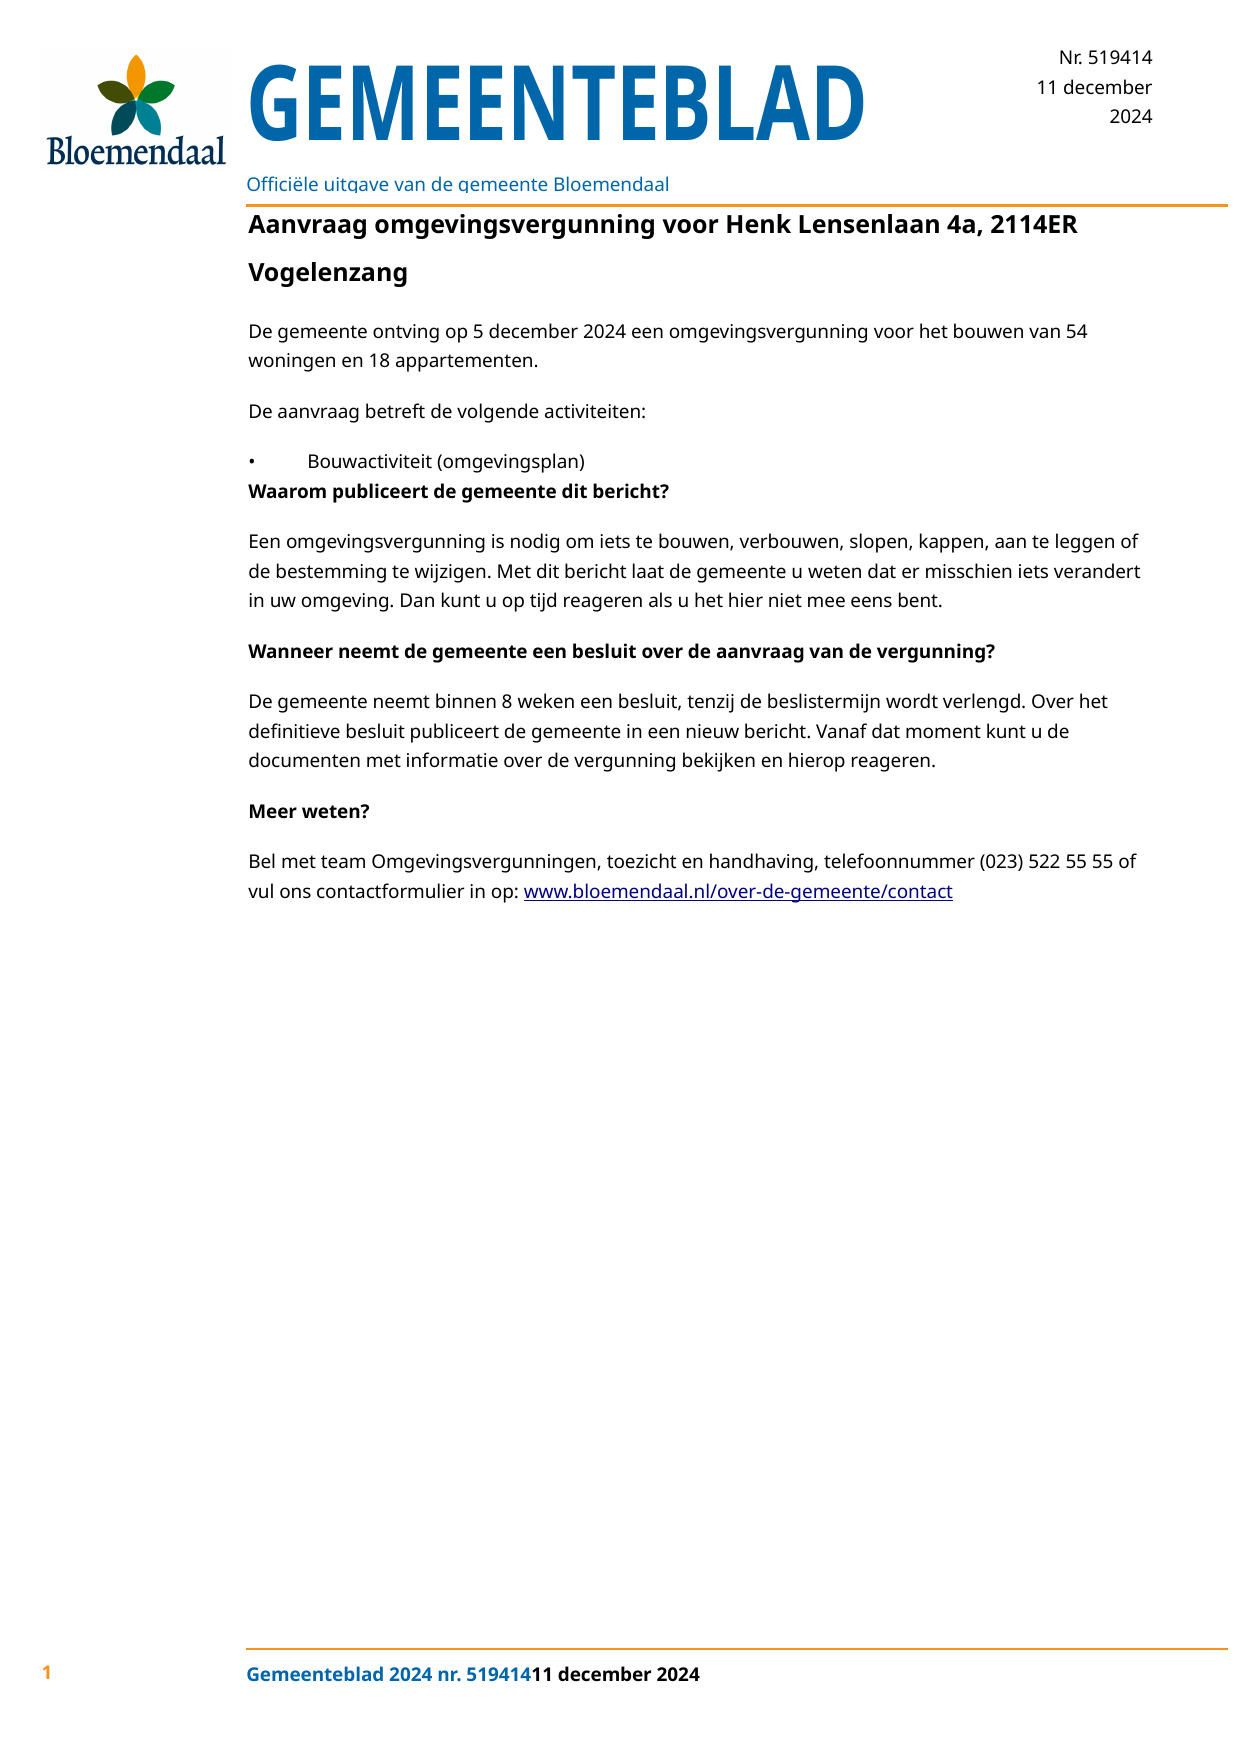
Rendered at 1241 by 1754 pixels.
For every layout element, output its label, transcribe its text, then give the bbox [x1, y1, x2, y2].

text De gemeente ontving op 5 december 2024 een omgevingsvergunning voor het bouwen van 54 woningen en 18 appartementen. [248, 318, 1152, 373]
text Een omgevingsvergunning is nodig om iets te bouwen, verbouwen, slopen, kappen, aan te leggen of de bestemming te wijzigen. Met dit bericht laat de gemeente u weten dat er misschien iets verandert in uw omgeving. Dan kunt u op tijd reageren als u het hier niet mee eens bent. [248, 528, 1152, 613]
text Wanneer neemt de gemeente een besluit over de aanvraag van de vergunning? [248, 638, 1152, 664]
text De aanvraag betreft de volgende activiteiten: [248, 398, 1152, 424]
picture [41, 47, 231, 172]
list Bouwactiviteit (omgevingsplan) [248, 448, 1152, 474]
text Waarom publiceert de gemeente dit bericht? [248, 478, 1152, 504]
text Bel met team Omgevingsvergunningen, toezicht en handhaving, telefoonnummer (023) 522 55 55 of vul ons contactformulier in op: www.bloemendaal.nl/over-de-gemeente/contact [248, 848, 1152, 904]
text De gemeente neemt binnen 8 weken een besluit, tenzij de beslistermijn wordt verlengd. Over het definitieve besluit publiceert de gemeente in een nieuw bericht. Vanaf dat moment kunt u de documenten met informatie over de vergunning bekijken en hierop reageren. [248, 688, 1152, 773]
text Aanvraag omgevingsvergunning voor Henk Lensenlaan 4a, 2114ER Vogelenzang [248, 207, 1152, 288]
text Meer weten? [248, 798, 1152, 824]
